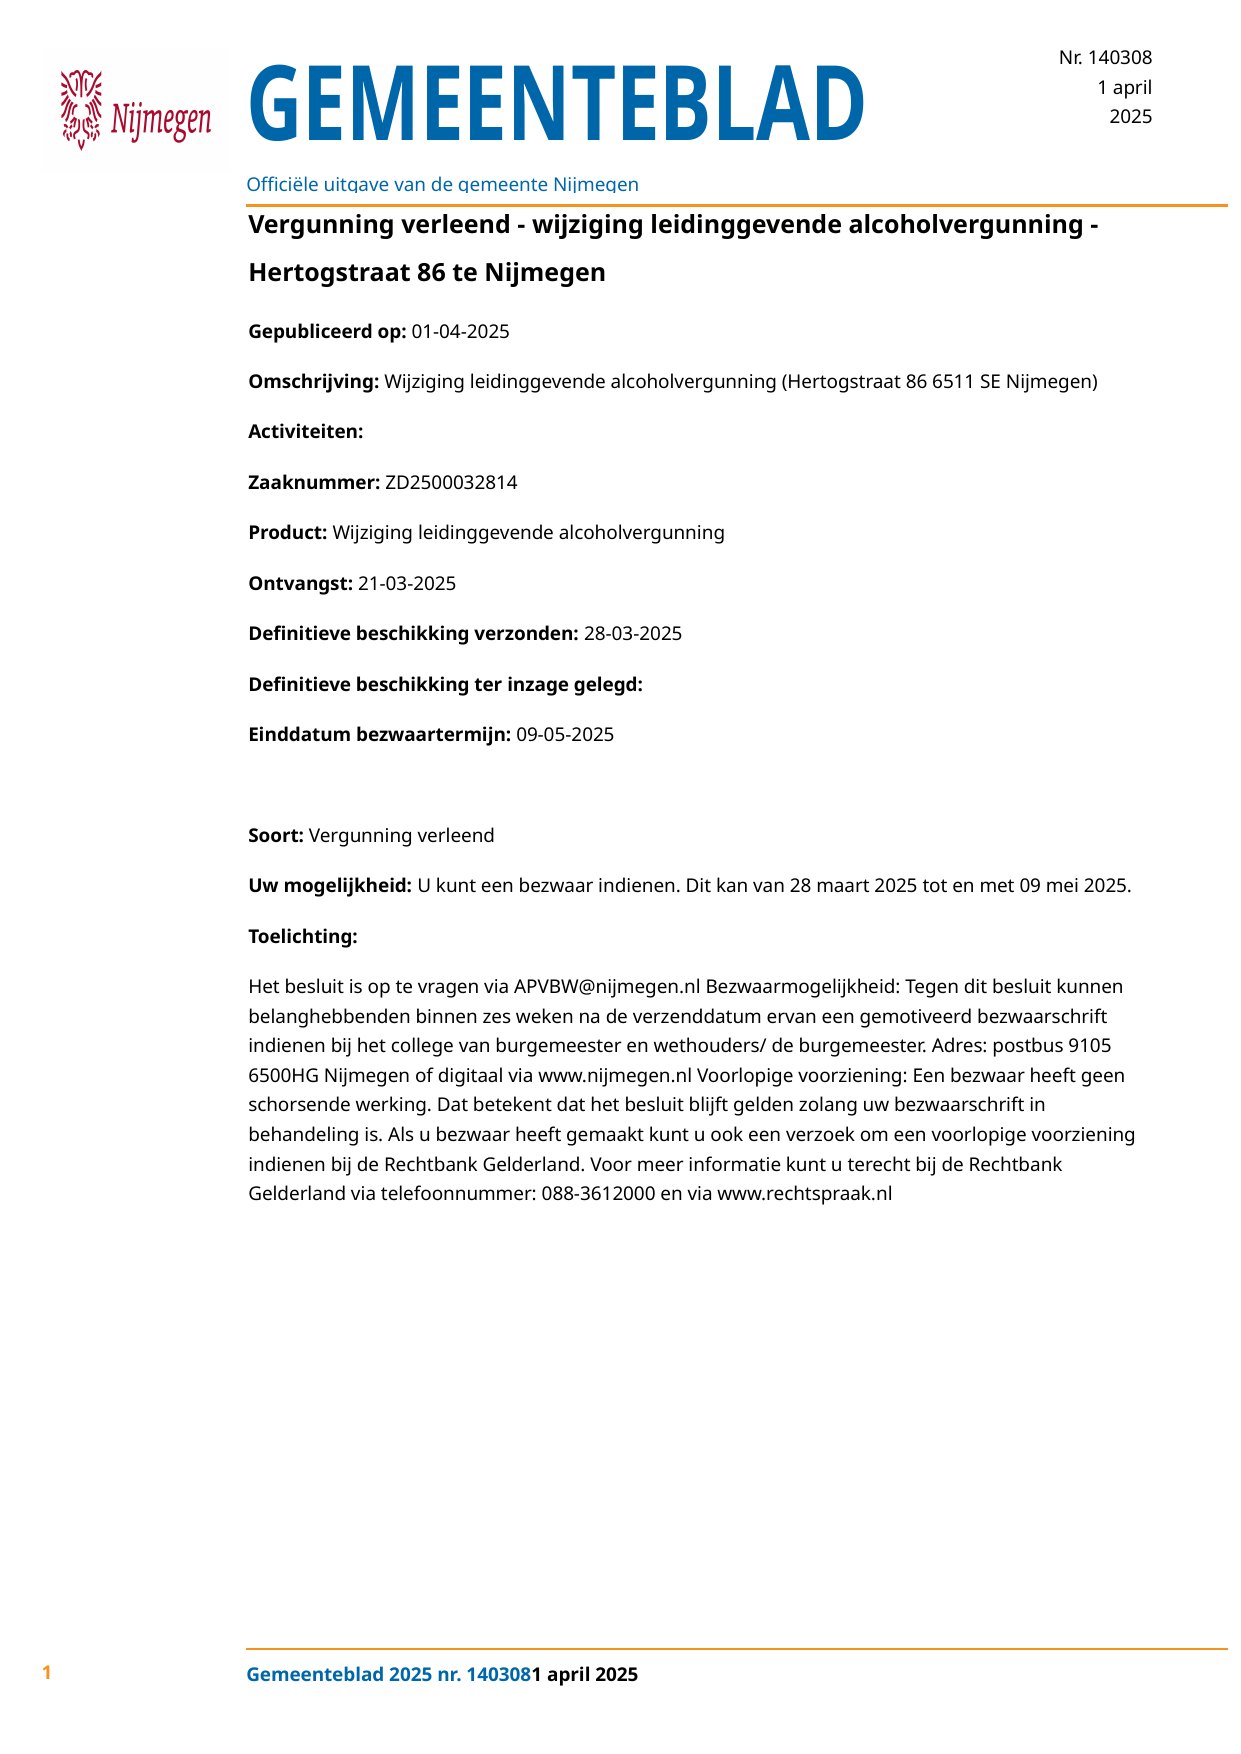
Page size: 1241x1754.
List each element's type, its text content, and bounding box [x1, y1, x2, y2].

text Definitieve beschikking ter inzage gelegd: [248, 671, 1152, 697]
text Product: Wijziging leidinggevende alcoholvergunning [248, 519, 1152, 545]
text Het besluit is op te vragen via APVBW@nijmegen.nl Bezwaarmogelijkheid: Tegen dit besluit kunnen belanghebbenden binnen zes weken na de verzenddatum ervan een gemotiveerd bezwaarschrift indienen bij het college van burgemeester en wethouders/ de burgemeester. Adres: postbus 9105 6500HG Nijmegen of digitaal via www.nijmegen.nl Voorlopige voorziening: Een bezwaar heeft geen schorsende werking. Dat betekent dat het besluit blijft gelden zolang uw bezwaarschrift in behandeling is. Als u bezwaar heeft gemaakt kunt u ook een verzoek om een voorlopige voorziening indienen bij de Rechtbank Gelderland. Voor meer informatie kunt u terecht bij de Rechtbank Gelderland via telefoonnummer: 088-3612000 en via www.rechtspraak.nl [248, 973, 1152, 1206]
text Toelichting: [248, 923, 1152, 949]
text Soort: Vergunning verleend [248, 822, 1152, 848]
text Zaaknummer: ZD2500032814 [248, 469, 1152, 495]
text Uw mogelijkheid: U kunt een bezwaar indienen. Dit kan van 28 maart 2025 tot en met 09 mei 2025. [248, 872, 1152, 898]
text Omschrijving: Wijziging leidinggevende alcoholvergunning (Hertogstraat 86 6511 SE Nijmegen) [248, 368, 1152, 394]
text Ontvangst: 21-03-2025 [248, 570, 1152, 596]
text Vergunning verleend - wijziging leidinggevende alcoholvergunning - Hertogstraat 86 te Nijmegen [248, 207, 1152, 288]
text Gepubliceerd op: 01-04-2025 [248, 318, 1152, 344]
picture [41, 47, 231, 172]
text Definitieve beschikking verzonden: 28-03-2025 [248, 620, 1152, 646]
text Activiteiten: [248, 419, 1152, 444]
text Einddatum bezwaartermijn: 09-05-2025 [248, 721, 1152, 747]
